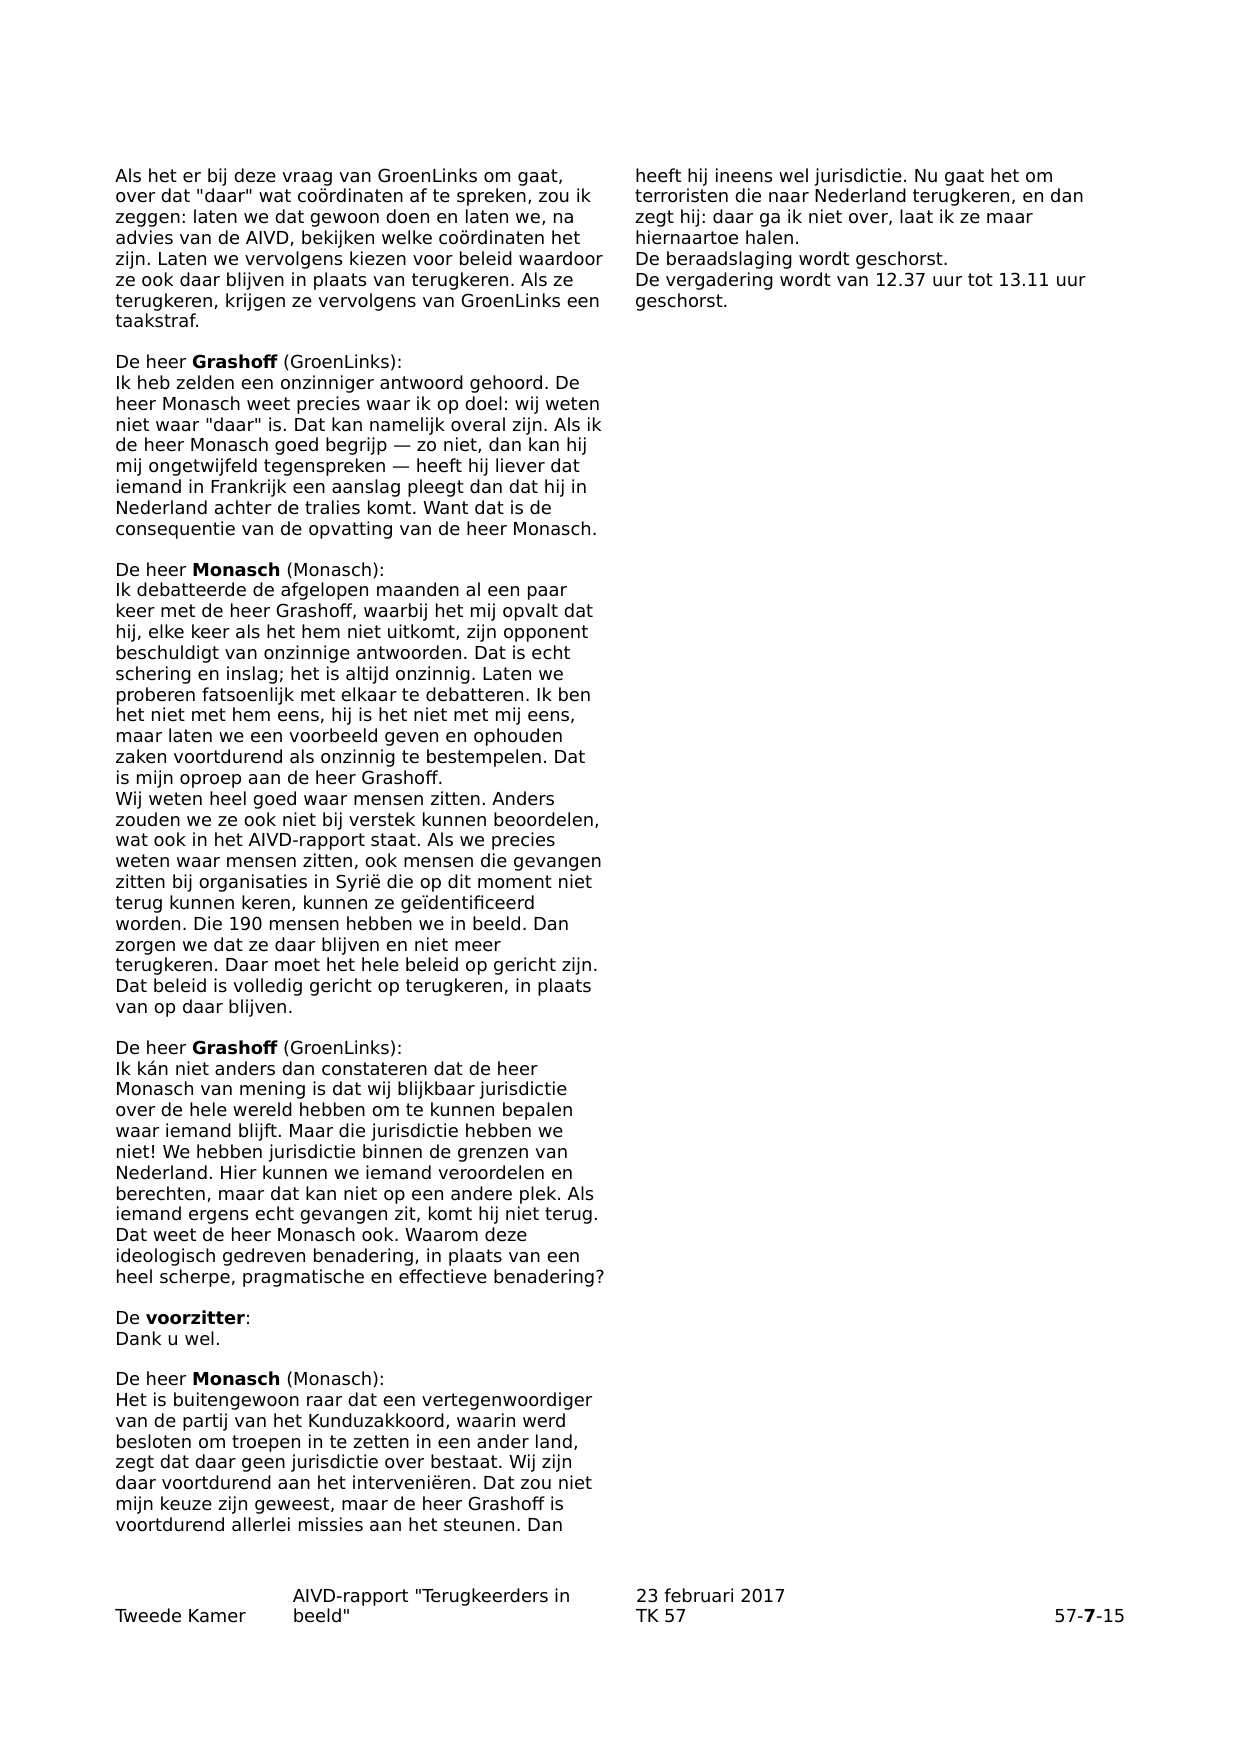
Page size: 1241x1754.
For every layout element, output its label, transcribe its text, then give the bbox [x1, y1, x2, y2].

text Ik heb zelden een onzinniger antwoord gehoord. De heer Monasch weet precies waar ik op doel: wij weten niet waar "daar" is. Dat kan namelijk overal zijn. Als ik de heer Monasch goed begrijp — zo niet, dan kan hij mij ongetwijfeld tegenspreken — heeft hij liever dat iemand in Frankrijk een aanslag pleegt dan dat hij in Nederland achter de tralies komt. Want dat is de consequentie van de opvatting van de heer Monasch. [115, 373, 605, 539]
text De heer Monasch (Monasch): [115, 1369, 605, 1390]
text De beraadslaging wordt geschorst. [635, 249, 1125, 269]
text De vergadering wordt van 12.37 uur tot 13.11 uur geschorst. [635, 269, 1125, 311]
text Als het er bij deze vraag van GroenLinks om gaat, over dat "daar" wat coördinaten af te spreken, zou ik zeggen: laten we dat gewoon doen en laten we, na advies van de AIVD, bekijken welke coördinaten het zijn. Laten we vervolgens kiezen voor beleid waardoor ze ook daar blijven in plaats van terugkeren. Als ze terugkeren, krijgen ze vervolgens van GroenLinks een taakstraf. [115, 165, 605, 332]
text heeft hij ineens wel jurisdictie. Nu gaat het om terroristen die naar Nederland terugkeren, en dan zegt hij: daar ga ik niet over, laat ik ze maar hiernaartoe halen. [635, 165, 1125, 249]
text Ik debatteerde de afgelopen maanden al een paar keer met de heer Grashoff, waarbij het mij opvalt dat hij, elke keer als het hem niet uitkomt, zijn opponent beschuldigt van onzinnige antwoorden. Dat is echt schering en inslag; het is altijd onzinnig. Laten we proberen fatsoenlijk met elkaar te debatteren. Ik ben het niet met hem eens, hij is het niet met mij eens, maar laten we een voorbeeld geven en ophouden zaken voortdurend als onzinnig te bestempelen. Dat is mijn oproep aan de heer Grashoff. [115, 580, 605, 788]
text De heer Grashoff (GroenLinks): [115, 352, 605, 373]
text Het is buitengewoon raar dat een vertegenwoordiger van de partij van het Kunduzakkoord, waarin werd besloten om troepen in te zetten in een ander land, zegt dat daar geen jurisdictie over bestaat. Wij zijn daar voortdurend aan het interveniëren. Dat zou niet mijn keuze zijn geweest, maar de heer Grashoff is voortdurend allerlei missies aan het steunen. Dan [115, 1390, 605, 1536]
text Ik kán niet anders dan constateren dat de heer Monasch van mening is dat wij blijkbaar jurisdictie over de hele wereld hebben om te kunnen bepalen waar iemand blijft. Maar die jurisdictie hebben we niet! We hebben jurisdictie binnen de grenzen van Nederland. Hier kunnen we iemand veroordelen en berechten, maar dat kan niet op een andere plek. Als iemand ergens echt gevangen zit, komt hij niet terug. Dat weet de heer Monasch ook. Waarom deze ideologisch gedreven benadering, in plaats van een heel scherpe, pragmatische en effectieve benadering? [115, 1058, 605, 1287]
text Wij weten heel goed waar mensen zitten. Anders zouden we ze ook niet bij verstek kunnen beoordelen, wat ook in het AIVD-rapport staat. Als we precies weten waar mensen zitten, ook mensen die gevangen zitten bij organisaties in Syrië die op dit moment niet terug kunnen keren, kunnen ze geïdentificeerd worden. Die 190 mensen hebben we in beeld. Dan zorgen we dat ze daar blijven en niet meer terugkeren. Daar moet het hele beleid op gericht zijn. Dat beleid is volledig gericht op terugkeren, in plaats van op daar blijven. [115, 788, 605, 1018]
text Dank u wel. [115, 1328, 605, 1349]
text De heer Grashoff (GroenLinks): [115, 1038, 605, 1058]
text De voorzitter: [115, 1307, 605, 1328]
text De heer Monasch (Monasch): [115, 559, 605, 580]
